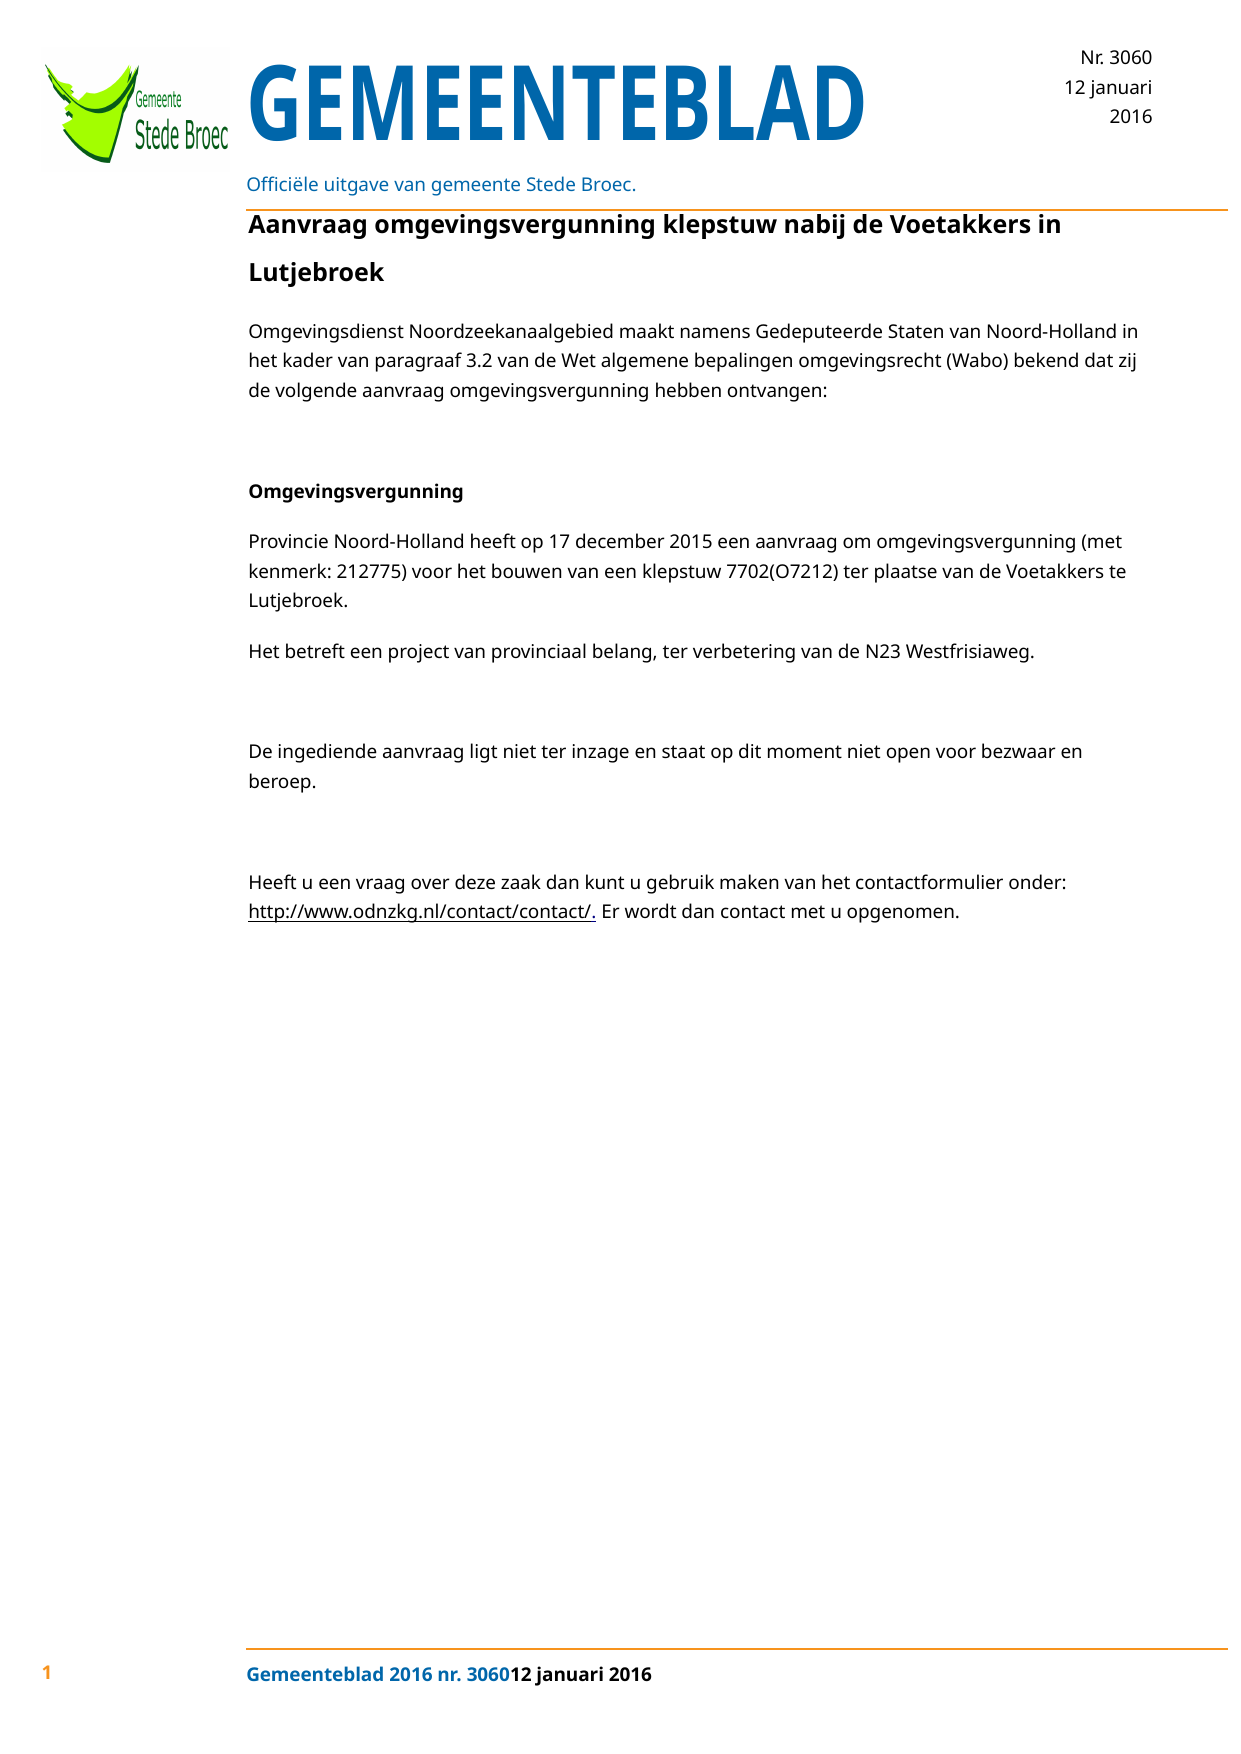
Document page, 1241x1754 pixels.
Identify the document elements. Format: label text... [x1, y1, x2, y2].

text Aanvraag omgevingsvergunning klepstuw nabij de Voetakkers in Lutjebroek [248, 211, 1152, 288]
text Het betreft een project van provinciaal belang, ter verbetering van de N23 Westfrisiaweg. [248, 638, 1152, 664]
text De ingediende aanvraag ligt niet ter inzage en staat op dit moment niet open voor bezwaar en beroep. [248, 739, 1152, 794]
text Provincie Noord-Holland heeft op 17 december 2015 een aanvraag om omgevingsvergunning (met kenmerk: 212775) voor het bouwen van een klepstuw 7702(O7212) ter plaatse van de Voetakkers te Lutjebroek. [248, 528, 1152, 613]
picture [41, 47, 231, 172]
text Heeft u een vraag over deze zaak dan kunt u gebruik maken van het contactformulier onder: http://www.odnzkg.nl/contact/contact/. Er wordt dan contact met u opgenomen. [248, 869, 1152, 924]
text Omgevingsdienst Noordzeekanaalgebied maakt namens Gedeputeerde Staten van Noord-Holland in het kader van paragraaf 3.2 van de Wet algemene bepalingen omgevingsrecht (Wabo) bekend dat zij de volgende aanvraag omgevingsvergunning hebben ontvangen: [248, 318, 1152, 403]
text Omgevingsvergunning [248, 478, 1152, 504]
